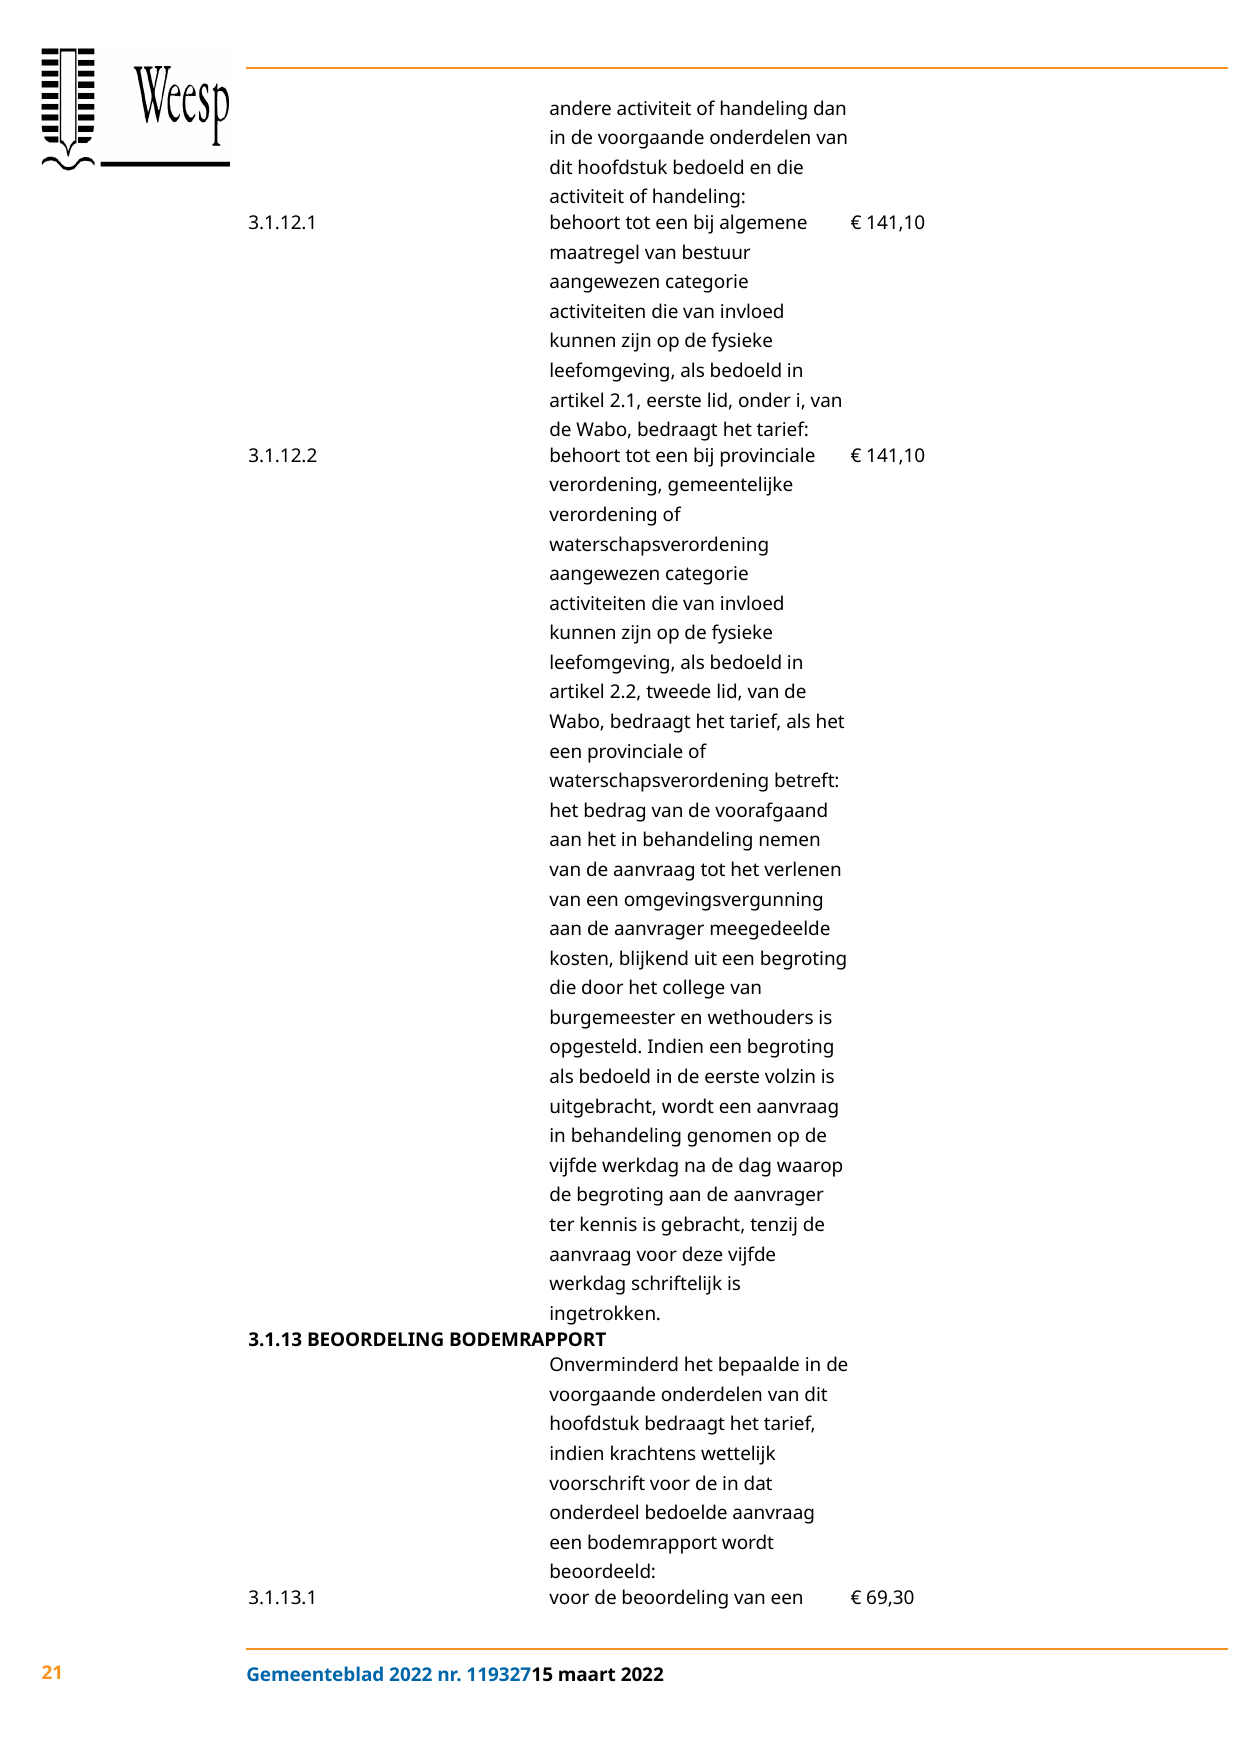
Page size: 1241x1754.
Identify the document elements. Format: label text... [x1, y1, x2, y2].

table_cell 3.1.12.1 [248, 209, 549, 442]
table_cell [248, 1351, 549, 1584]
picture [41, 47, 231, 172]
table_cell 3.1.12.2 [248, 442, 549, 1326]
table_cell € 69,30 [850, 1584, 1152, 1610]
table_cell andere activiteit of handeling dan in de voorgaande onderdelen van dit hoofdstuk bedoeld en die activiteit of handeling: [549, 95, 850, 209]
table_cell Onverminderd het bepaalde in de voorgaande onderdelen van dit hoofdstuk bedraagt het tarief, indien krachtens wettelijk voorschrift voor de in dat onderdeel bedoelde aanvraag een bodemrapport wordt beoordeeld: [549, 1351, 850, 1584]
table_cell 3.1.13.1 [248, 1584, 549, 1610]
table_cell [850, 1326, 1152, 1351]
table_cell [248, 95, 549, 209]
table_cell 3.1.13 BEOORDELING BODEMRAPPORT [248, 1326, 850, 1351]
table_cell voor de beoordeling van een [549, 1584, 850, 1610]
table_cell [850, 1351, 1152, 1584]
table_cell behoort tot een bij provinciale verordening, gemeentelijke verordening of waterschapsverordening aangewezen categorie activiteiten die van invloed kunnen zijn op de fysieke leefomgeving, als bedoeld in artikel 2.2, tweede lid, van de Wabo, bedraagt het tarief, als het een provinciale of waterschapsverordening betreft: het bedrag van de voorafgaand aan het in behandeling nemen van de aanvraag tot het verlenen van een omgevingsvergunning aan de aanvrager meegedeelde kosten, blijkend uit een begroting die door het college van burgemeester en wethouders is opgesteld. Indien een begroting als bedoeld in de eerste volzin is uitgebracht, wordt een aanvraag in behandeling genomen op de vijfde werkdag na de dag waarop de begroting aan de aanvrager ter kennis is gebracht, tenzij de aanvraag voor deze vijfde werkdag schriftelijk is ingetrokken. [549, 442, 850, 1326]
table_cell € 141,10 [850, 442, 1152, 1326]
table_cell € 141,10 [850, 209, 1152, 442]
table_cell behoort tot een bij algemene maatregel van bestuur aangewezen categorie activiteiten die van invloed kunnen zijn op de fysieke leefomgeving, als bedoeld in artikel 2.1, eerste lid, onder i, van de Wabo, bedraagt het tarief: [549, 209, 850, 442]
table_cell [850, 95, 1152, 209]
